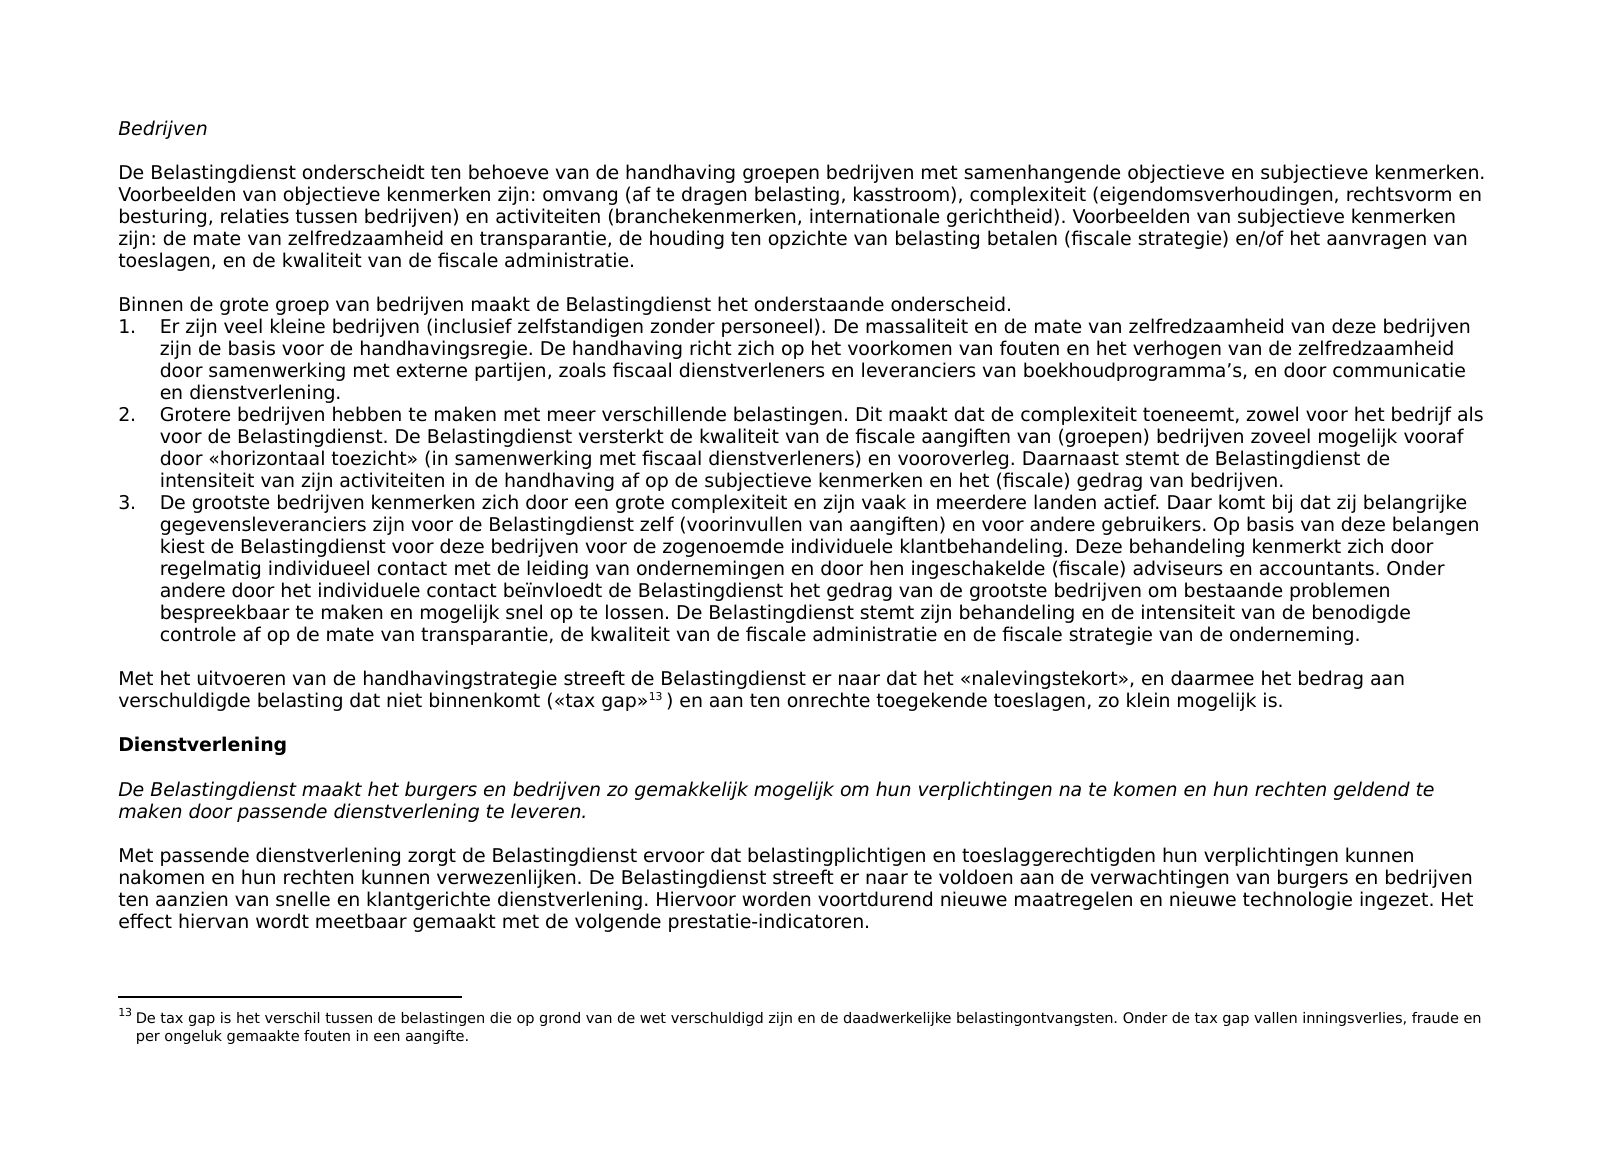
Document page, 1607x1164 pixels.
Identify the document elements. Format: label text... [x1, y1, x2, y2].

text De Belastingdienst maakt het burgers en bedrijven zo gemakkelijk mogelijk om hun verplichtingen na te komen en hun rechten geldend te maken door passende dienstverlening te leveren. [118, 778, 1488, 822]
subtitle Bedrijven [118, 118, 1488, 140]
text Binnen de grote groep van bedrijven maakt de Belastingdienst het onderstaande onderscheid. [118, 294, 1488, 316]
text Met passende dienstverlening zorgt de Belastingdienst ervoor dat belastingplichtigen en toeslaggerechtigden hun verplichtingen kunnen nakomen en hun rechten kunnen verwezenlijken. De Belastingdienst streeft er naar te voldoen aan de verwachtingen van burgers en bedrijven ten aanzien van snelle en klantgerichte dienstverlening. Hiervoor worden voortdurend nieuwe maatregelen en nieuwe technologie ingezet. Het effect hiervan wordt meetbaar gemaakt met de volgende prestatie-indicatoren. [118, 845, 1488, 933]
text 3. De grootste bedrijven kenmerken zich door een grote complexiteit en zijn vaak in meerdere landen actief. Daar komt bij dat zij belangrijke gegevensleveranciers zijn voor de Belastingdienst zelf (voorinvullen van aangiften) en voor andere gebruikers. Op basis van deze belangen kiest de Belastingdienst voor deze bedrijven voor de zogenoemde individuele klantbehandeling. Deze behandeling kenmerkt zich door regelmatig individueel contact met de leiding van ondernemingen en door hen ingeschakelde (fiscale) adviseurs en accountants. Onder andere door het individuele contact beïnvloedt de Belastingdienst het gedrag van de grootste bedrijven om bestaande problemen bespreekbaar te maken en mogelijk snel op te lossen. De Belastingdienst stemt zijn behandeling en de intensiteit van de benodigde controle af op de mate van transparantie, de kwaliteit van de fiscale administratie en de fiscale strategie van de onderneming. [118, 492, 1488, 646]
subtitle Dienstverlening [118, 734, 1488, 756]
text 2. Grotere bedrijven hebben te maken met meer verschillende belastingen. Dit maakt dat de complexiteit toeneemt, zowel voor het bedrijf als voor de Belastingdienst. De Belastingdienst versterkt de kwaliteit van de fiscale aangiften van (groepen) bedrijven zoveel mogelijk vooraf door «horizontaal toezicht» (in samenwerking met fiscaal dienstverleners) en vooroverleg. Daarnaast stemt de Belastingdienst de intensiteit van zijn activiteiten in de handhaving af op de subjectieve kenmerken en het (fiscale) gedrag van bedrijven. [118, 404, 1488, 492]
text De tax gap is het verschil tussen de belastingen die op grond van de wet verschuldigd zijn en de daadwerkelijke belastingontvangsten. Onder de tax gap vallen inningsverlies, fraude en per ongeluk gemaakte fouten in een aangifte. [118, 1006, 1488, 1045]
text De Belastingdienst onderscheidt ten behoeve van de handhaving groepen bedrijven met samenhangende objectieve en subjectieve kenmerken. Voorbeelden van objectieve kenmerken zijn: omvang (af te dragen belasting, kasstroom), complexiteit (eigendomsverhoudingen, rechtsvorm en besturing, relaties tussen bedrijven) en activiteiten (branchekenmerken, internationale gerichtheid). Voorbeelden van subjectieve kenmerken zijn: de mate van zelfredzaamheid en transparantie, de houding ten opzichte van belasting betalen (fiscale strategie) en/of het aanvragen van toeslagen, en de kwaliteit van de fiscale administratie. [118, 162, 1488, 272]
text Met het uitvoeren van de handhavingstrategie streeft de Belastingdienst er naar dat het «nalevingstekort», en daarmee het bedrag aan verschuldigde belasting dat niet binnenkomt («tax gap») en aan ten onrechte toegekende toeslagen, zo klein mogelijk is. [118, 668, 1488, 712]
text 1. Er zijn veel kleine bedrijven (inclusief zelfstandigen zonder personeel). De massaliteit en de mate van zelfredzaamheid van deze bedrijven zijn de basis voor de handhavingsregie. De handhaving richt zich op het voorkomen van fouten en het verhogen van de zelfredzaamheid door samenwerking met externe partijen, zoals fiscaal dienstverleners en leveranciers van boekhoudprogramma’s, en door communicatie en dienstverlening. [118, 316, 1488, 404]
